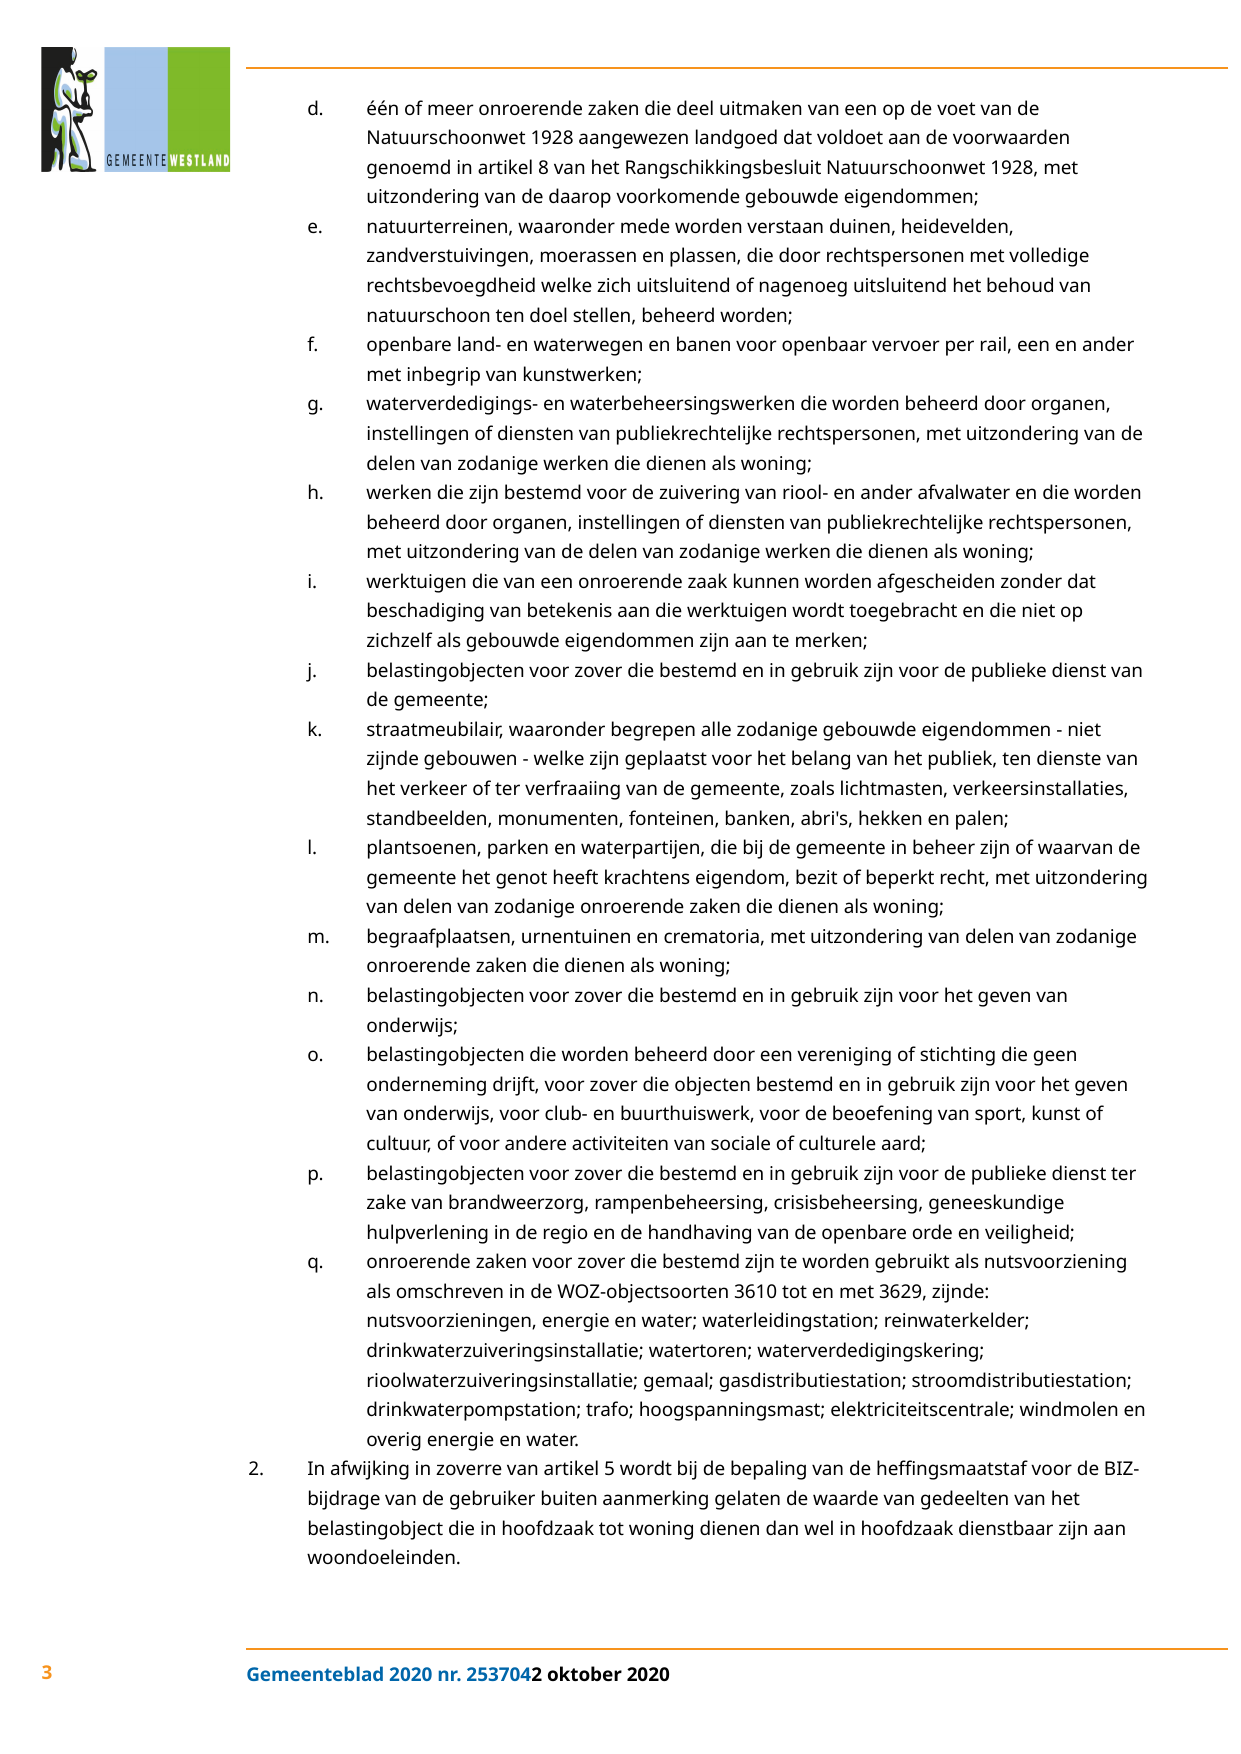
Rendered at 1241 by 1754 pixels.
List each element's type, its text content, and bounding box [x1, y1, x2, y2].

list onroerende zaken voor zover die bestemd zijn te worden gebruikt als nutsvoorziening als omschreven in de WOZ-objectsoorten 3610 tot en met 3629, zijnde: nutsvoorzieningen, energie en water; waterleidingstation; reinwaterkelder; drinkwaterzuiveringsinstallatie; watertoren; waterverdedigingskering; rioolwaterzuiveringsinstallatie; gemaal; gasdistributiestation; stroomdistributiestation; drinkwaterpompstation; trafo; hoogspanningsmast; elektriciteitscentrale; windmolen en overig energie en water. [307, 1248, 1152, 1452]
list natuurterreinen, waaronder mede worden verstaan duinen, heidevelden, zandverstuivingen, moerassen en plassen, die door rechtspersonen met volledige rechtsbevoegdheid welke zich uitsluitend of nagenoeg uitsluitend het behoud van natuurschoon ten doel stellen, beheerd worden; [307, 213, 1152, 328]
list belastingobjecten die worden beheerd door een vereniging of stichting die geen onderneming drijft, voor zover die objecten bestemd en in gebruik zijn voor het geven van onderwijs, voor club- en buurthuiswerk, voor de beoefening van sport, kunst of cultuur, of voor andere activiteiten van sociale of culturele aard; [307, 1041, 1152, 1156]
list plantsoenen, parken en waterpartijen, die bij de gemeente in beheer zijn of waarvan de gemeente het genot heeft krachtens eigendom, bezit of beperkt recht, met uitzondering van delen van zodanige onroerende zaken die dienen als woning; [307, 834, 1152, 919]
list begraafplaatsen, urnentuinen en crematoria, met uitzondering van delen van zodanige onroerende zaken die dienen als woning; [307, 923, 1152, 978]
list straatmeubilair, waaronder begrepen alle zodanige gebouwde eigendommen - niet zijnde gebouwen - welke zijn geplaatst voor het belang van het publiek, ten dienste van het verkeer of ter verfraaiing van de gemeente, zoals lichtmasten, verkeersinstallaties, standbeelden, monumenten, fonteinen, banken, abri's, hekken en palen; [307, 716, 1152, 831]
list In afwijking in zoverre van artikel 5 wordt bij de bepaling van de heffingsmaatstaf voor de BIZ-bijdrage van de gebruiker buiten aanmerking gelaten de waarde van gedeelten van het belastingobject die in hoofdzaak tot woning dienen dan wel in hoofdzaak dienstbaar zijn aan woondoeleinden. [248, 1456, 1152, 1570]
picture [41, 47, 231, 172]
list één of meer onroerende zaken die deel uitmaken van een op de voet van de Natuurschoonwet 1928 aangewezen landgoed dat voldoet aan de voorwaarden genoemd in artikel 8 van het Rangschikkingsbesluit Natuurschoonwet 1928, met uitzondering van de daarop voorkomende gebouwde eigendommen; [307, 95, 1152, 209]
list belastingobjecten voor zover die bestemd en in gebruik zijn voor het geven van onderwijs; [307, 982, 1152, 1038]
list waterverdedigings- en waterbeheersingswerken die worden beheerd door organen, instellingen of diensten van publiekrechtelijke rechtspersonen, met uitzondering van de delen van zodanige werken die dienen als woning; [307, 391, 1152, 476]
list openbare land- en waterwegen en banen voor openbaar vervoer per rail, een en ander met inbegrip van kunstwerken; [307, 331, 1152, 387]
list werken die zijn bestemd voor de zuivering van riool- en ander afvalwater en die worden beheerd door organen, instellingen of diensten van publiekrechtelijke rechtspersonen, met uitzondering van de delen van zodanige werken die dienen als woning; [307, 479, 1152, 564]
list werktuigen die van een onroerende zaak kunnen worden afgescheiden zonder dat beschadiging van betekenis aan die werktuigen wordt toegebracht en die niet op zichzelf als gebouwde eigendommen zijn aan te merken; [307, 568, 1152, 653]
list belastingobjecten voor zover die bestemd en in gebruik zijn voor de publieke dienst van de gemeente; [307, 657, 1152, 712]
list belastingobjecten voor zover die bestemd en in gebruik zijn voor de publieke dienst ter zake van brandweerzorg, rampenbeheersing, crisisbeheersing, geneeskundige hulpverlening in de regio en de handhaving van de openbare orde en veiligheid; [307, 1160, 1152, 1245]
